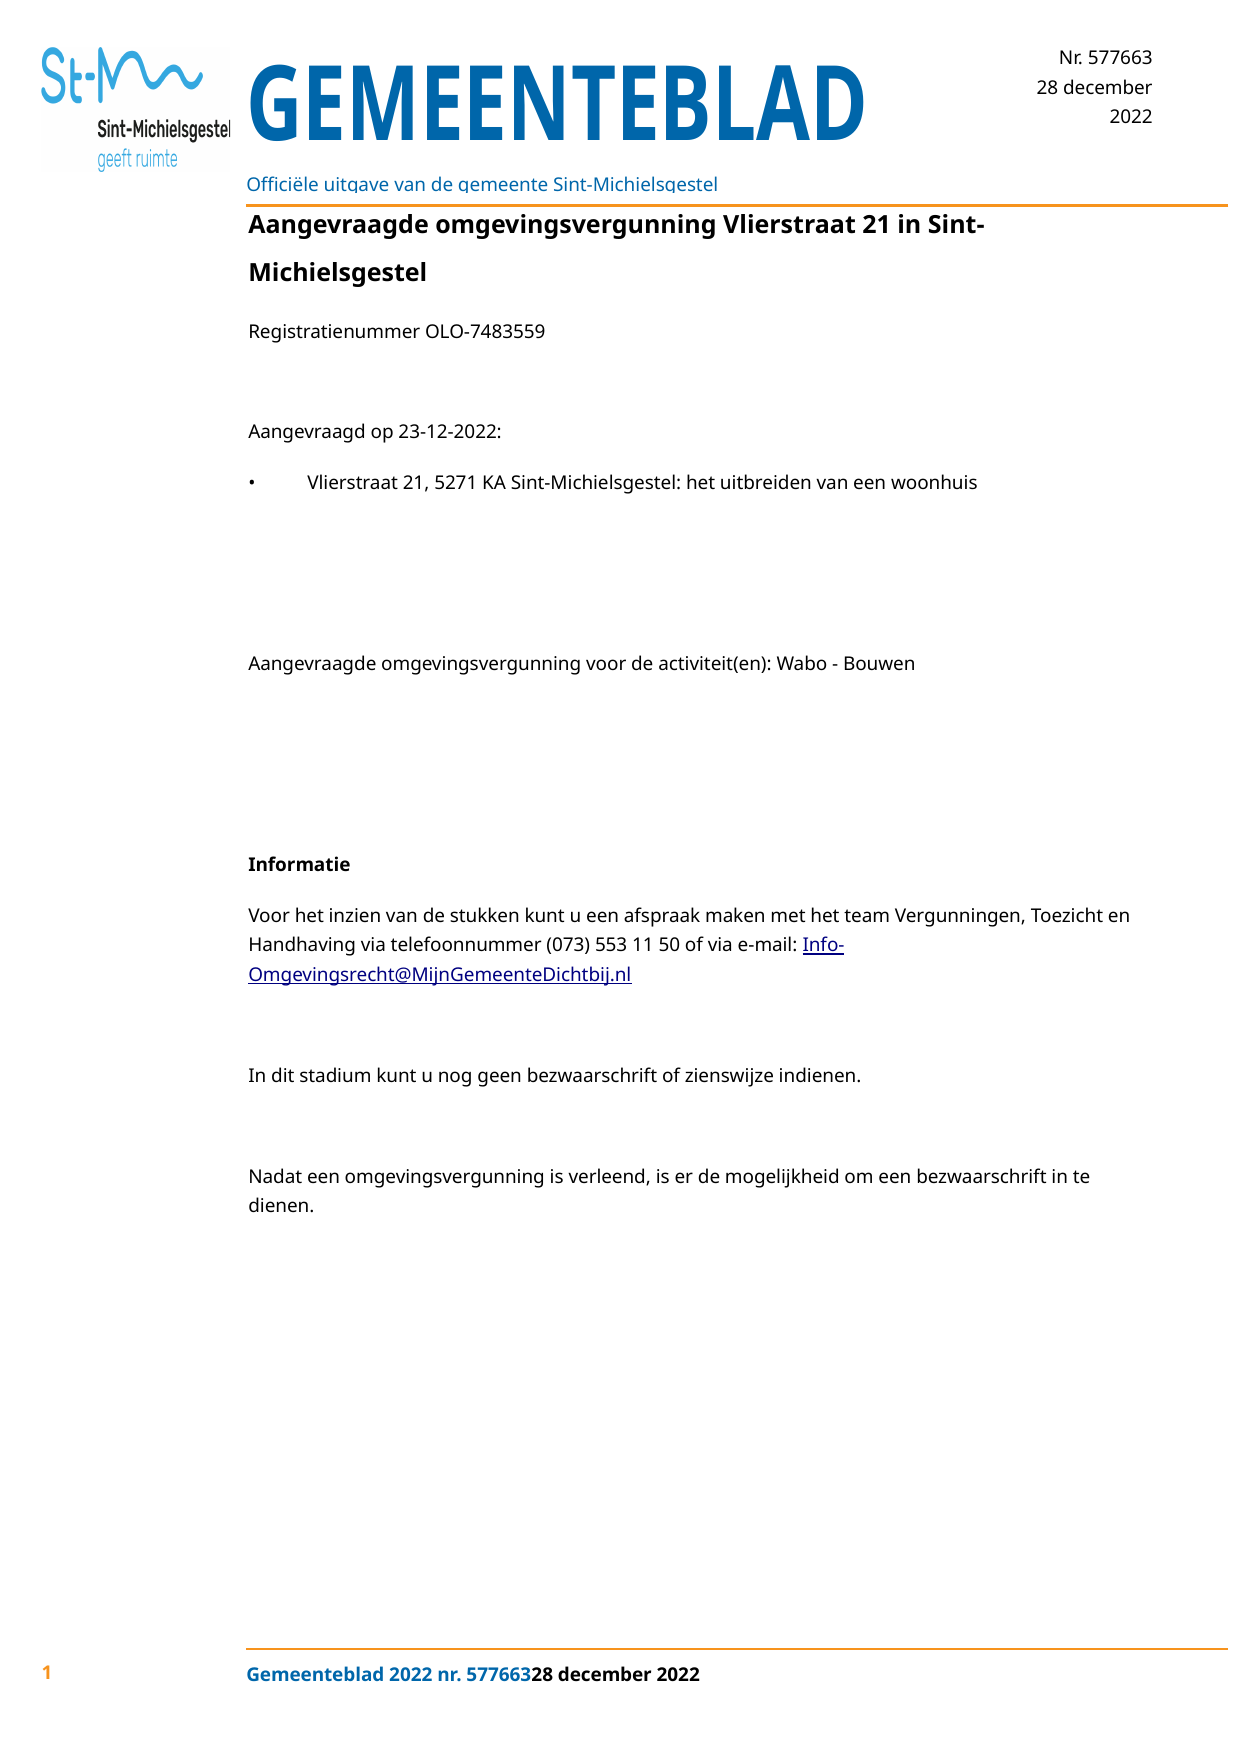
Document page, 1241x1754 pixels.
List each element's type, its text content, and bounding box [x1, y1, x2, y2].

text Aangevraagd op 23-12-2022: [248, 419, 1152, 444]
text In dit stadium kunt u nog geen bezwaarschrift of zienswijze indienen. [248, 1062, 1152, 1088]
text Aangevraagde omgevingsvergunning voor de activiteit(en): Wabo - Bouwen [248, 650, 1152, 676]
text Voor het inzien van de stukken kunt u een afspraak maken met het team Vergunningen, Toezicht en Handhaving via telefoonnummer (073) 553 11 50 of via e-mail: Info-Omgevingsrecht@MijnGemeenteDichtbij.nl [248, 902, 1152, 987]
text Nadat een omgevingsvergunning is verleend, is er de mogelijkheid om een bezwaarschrift in te dienen. [248, 1163, 1152, 1218]
text Registratienummer OLO-7483559 [248, 318, 1152, 344]
text Aangevraagde omgevingsvergunning Vlierstraat 21 in Sint-Michielsgestel [248, 207, 1152, 288]
text Informatie [248, 852, 1152, 877]
list Vlierstraat 21, 5271 KA Sint-Michielsgestel: het uitbreiden van een woonhuis [248, 469, 1152, 495]
picture [41, 47, 231, 172]
